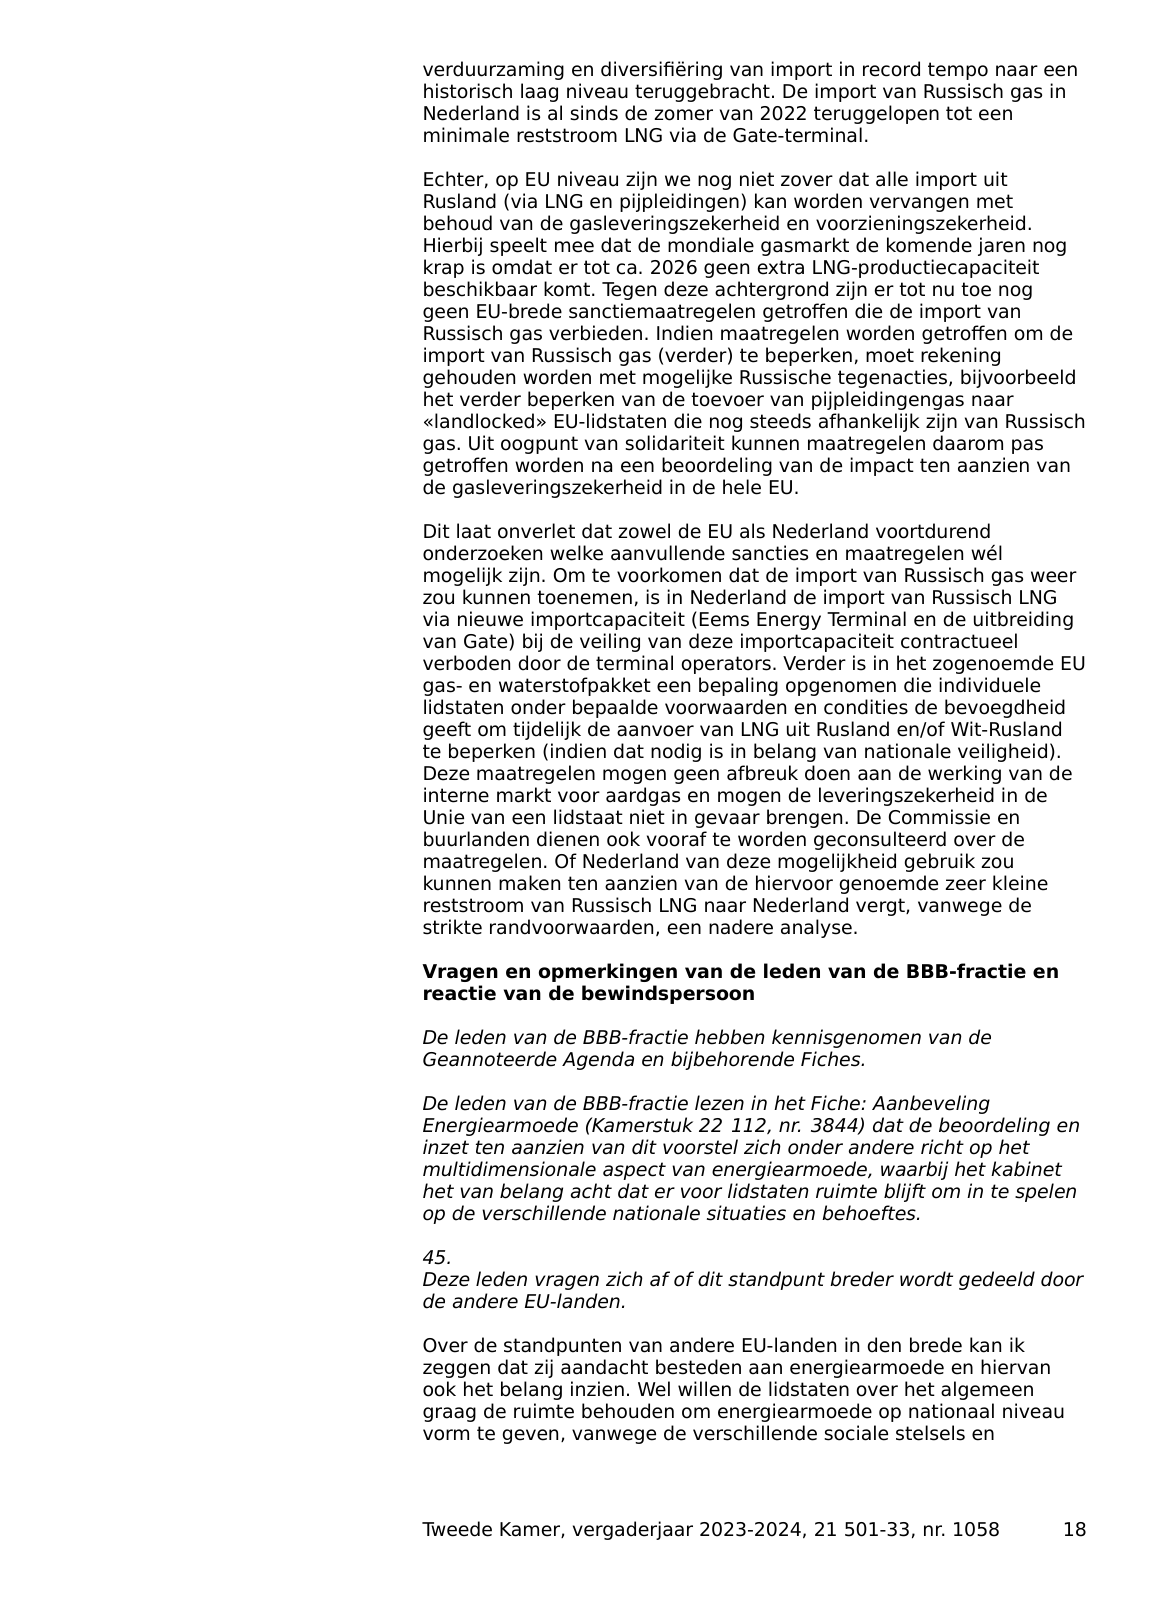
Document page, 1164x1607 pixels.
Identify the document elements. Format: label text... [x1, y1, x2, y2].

text Over de standpunten van andere EU-landen in den brede kan ik zeggen dat zij aandacht besteden aan energiearmoede en hiervan ook het belang inzien. Wel willen de lidstaten over het algemeen graag de ruimte behouden om energiearmoede op nationaal niveau vorm te geven, vanwege de verschillende sociale stelsels en [422, 1335, 1087, 1445]
text De leden van de BBB-fractie hebben kennisgenomen van de Geannoteerde Agenda en bijbehorende Fiches. [422, 1027, 1087, 1071]
subtitle Vragen en opmerkingen van de leden van de BBB-fractie en reactie van de bewindspersoon [422, 961, 1087, 1005]
text Dit laat onverlet dat zowel de EU als Nederland voortdurend onderzoeken welke aanvullende sancties en maatregelen wél mogelijk zijn. Om te voorkomen dat de import van Russisch gas weer zou kunnen toenemen, is in Nederland de import van Russisch LNG via nieuwe importcapaciteit (Eems Energy Terminal en de uitbreiding van Gate) bij de veiling van deze importcapaciteit contractueel verboden door de terminal operators. Verder is in het zogenoemde EU gas- en waterstofpakket een bepaling opgenomen die individuele lidstaten onder bepaalde voorwaarden en condities de bevoegdheid geeft om tijdelijk de aanvoer van LNG uit Rusland en/of Wit-Rusland te beperken (indien dat nodig is in belang van nationale veiligheid). Deze maatregelen mogen geen afbreuk doen aan de werking van de interne markt voor aardgas en mogen de leveringszekerheid in de Unie van een lidstaat niet in gevaar brengen. De Commissie en buurlanden dienen ook vooraf te worden geconsulteerd over de maatregelen. Of Nederland van deze mogelijkheid gebruik zou kunnen maken ten aanzien van de hiervoor genoemde zeer kleine reststroom van Russisch LNG naar Nederland vergt, vanwege de strikte randvoorwaarden, een nadere analyse. [422, 521, 1087, 939]
text verduurzaming en diversifiëring van import in record tempo naar een historisch laag niveau teruggebracht. De import van Russisch gas in Nederland is al sinds de zomer van 2022 teruggelopen tot een minimale reststroom LNG via de Gate-terminal. [422, 59, 1087, 147]
text 45. [422, 1247, 1087, 1269]
text De leden van de BBB-fractie lezen in het Fiche: Aanbeveling Energiearmoede (Kamerstuk 22 112, nr. 3844) dat de beoordeling en inzet ten aanzien van dit voorstel zich onder andere richt op het multidimensionale aspect van energiearmoede, waarbij het kabinet het van belang acht dat er voor lidstaten ruimte blijft om in te spelen op de verschillende nationale situaties en behoeftes. [422, 1093, 1087, 1225]
text Deze leden vragen zich af of dit standpunt breder wordt gedeeld door de andere EU-landen. [422, 1269, 1087, 1313]
text Echter, op EU niveau zijn we nog niet zover dat alle import uit Rusland (via LNG en pijpleidingen) kan worden vervangen met behoud van de gasleveringszekerheid en voorzieningszekerheid. Hierbij speelt mee dat de mondiale gasmarkt de komende jaren nog krap is omdat er tot ca. 2026 geen extra LNG-productiecapaciteit beschikbaar komt. Tegen deze achtergrond zijn er tot nu toe nog geen EU-brede sanctiemaatregelen getroffen die de import van Russisch gas verbieden. Indien maatregelen worden getroffen om de import van Russisch gas (verder) te beperken, moet rekening gehouden worden met mogelijke Russische tegenacties, bijvoorbeeld het verder beperken van de toevoer van pijpleidingengas naar «landlocked» EU-lidstaten die nog steeds afhankelijk zijn van Russisch gas. Uit oogpunt van solidariteit kunnen maatregelen daarom pas getroffen worden na een beoordeling van de impact ten aanzien van de gasleveringszekerheid in de hele EU. [422, 169, 1087, 499]
